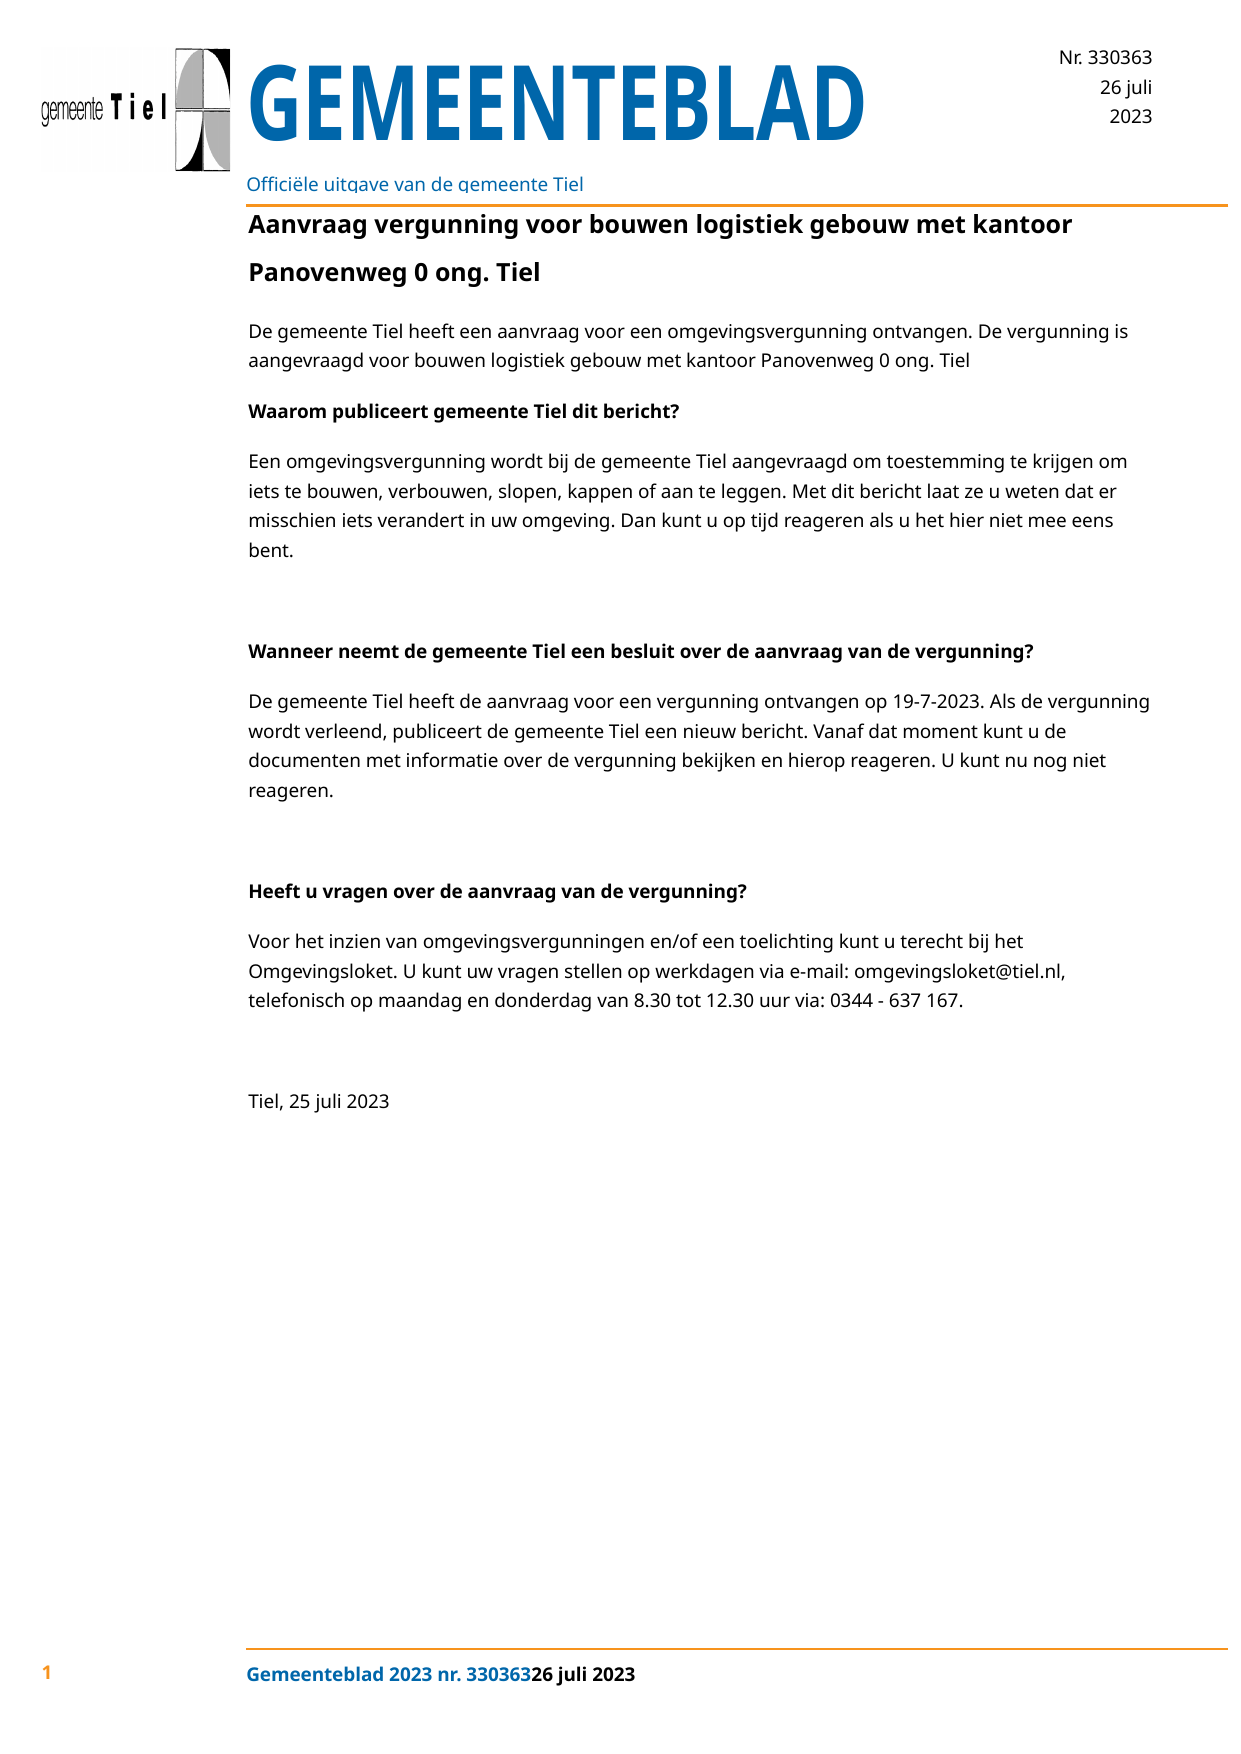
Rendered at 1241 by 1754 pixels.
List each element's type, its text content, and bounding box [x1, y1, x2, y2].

text Heeft u vragen over de aanvraag van de vergunning? [248, 878, 1152, 904]
text Een omgevingsvergunning wordt bij de gemeente Tiel aangevraagd om toestemming te krijgen om iets te bouwen, verbouwen, slopen, kappen of aan te leggen. Met dit bericht laat ze u weten dat er misschien iets verandert in uw omgeving. Dan kunt u op tijd reageren als u het hier niet mee eens bent. [248, 448, 1152, 563]
text Aanvraag vergunning voor bouwen logistiek gebouw met kantoor Panovenweg 0 ong. Tiel [248, 207, 1152, 288]
picture [41, 47, 231, 172]
text Wanneer neemt de gemeente Tiel een besluit over de aanvraag van de vergunning? [248, 638, 1152, 664]
text Waarom publiceert gemeente Tiel dit bericht? [248, 398, 1152, 424]
text De gemeente Tiel heeft een aanvraag voor een omgevingsvergunning ontvangen. De vergunning is aangevraagd voor bouwen logistiek gebouw met kantoor Panovenweg 0 ong. Tiel [248, 318, 1152, 373]
text Tiel, 25 juli 2023 [248, 1088, 1152, 1114]
text Voor het inzien van omgevingsvergunningen en/of een toelichting kunt u terecht bij het Omgevingsloket. U kunt uw vragen stellen op werkdagen via e-mail: omgevingsloket@tiel.nl, telefonisch op maandag en donderdag van 8.30 tot 12.30 uur via: 0344 - 637 167. [248, 928, 1152, 1013]
text De gemeente Tiel heeft de aanvraag voor een vergunning ontvangen op 19-7-2023. Als de vergunning wordt verleend, publiceert de gemeente Tiel een nieuw bericht. Vanaf dat moment kunt u de documenten met informatie over de vergunning bekijken en hierop reageren. U kunt nu nog niet reageren. [248, 688, 1152, 803]
